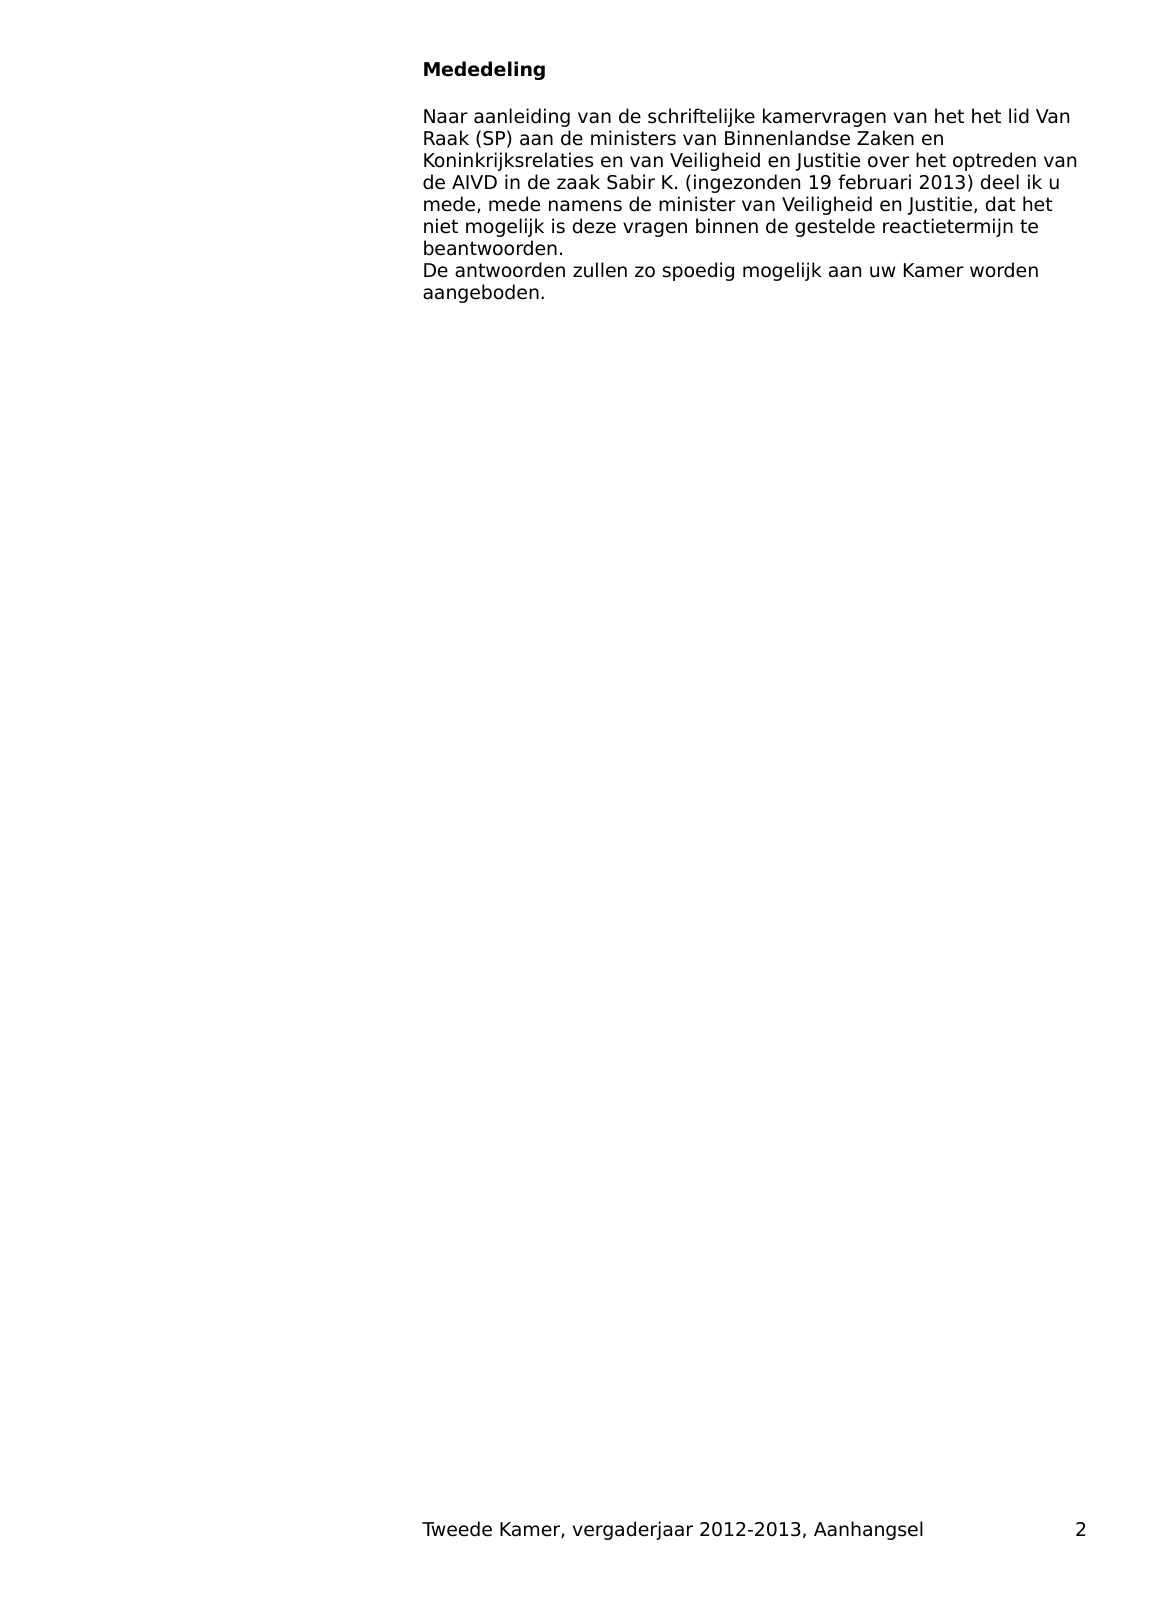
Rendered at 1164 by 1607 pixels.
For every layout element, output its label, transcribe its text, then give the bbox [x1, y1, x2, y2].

subtitle Mededeling [422, 59, 1087, 81]
text Naar aanleiding van de schriftelijke kamervragen van het het lid Van Raak (SP) aan de ministers van Binnenlandse Zaken en Koninkrijksrelaties en van Veiligheid en Justitie over het optreden van de AIVD in de zaak Sabir K. (ingezonden 19 februari 2013) deel ik u mede, mede namens de minister van Veiligheid en Justitie, dat het niet mogelijk is deze vragen binnen de gestelde reactietermijn te beantwoorden. [422, 106, 1087, 260]
text De antwoorden zullen zo spoedig mogelijk aan uw Kamer worden aangeboden. [422, 260, 1087, 304]
